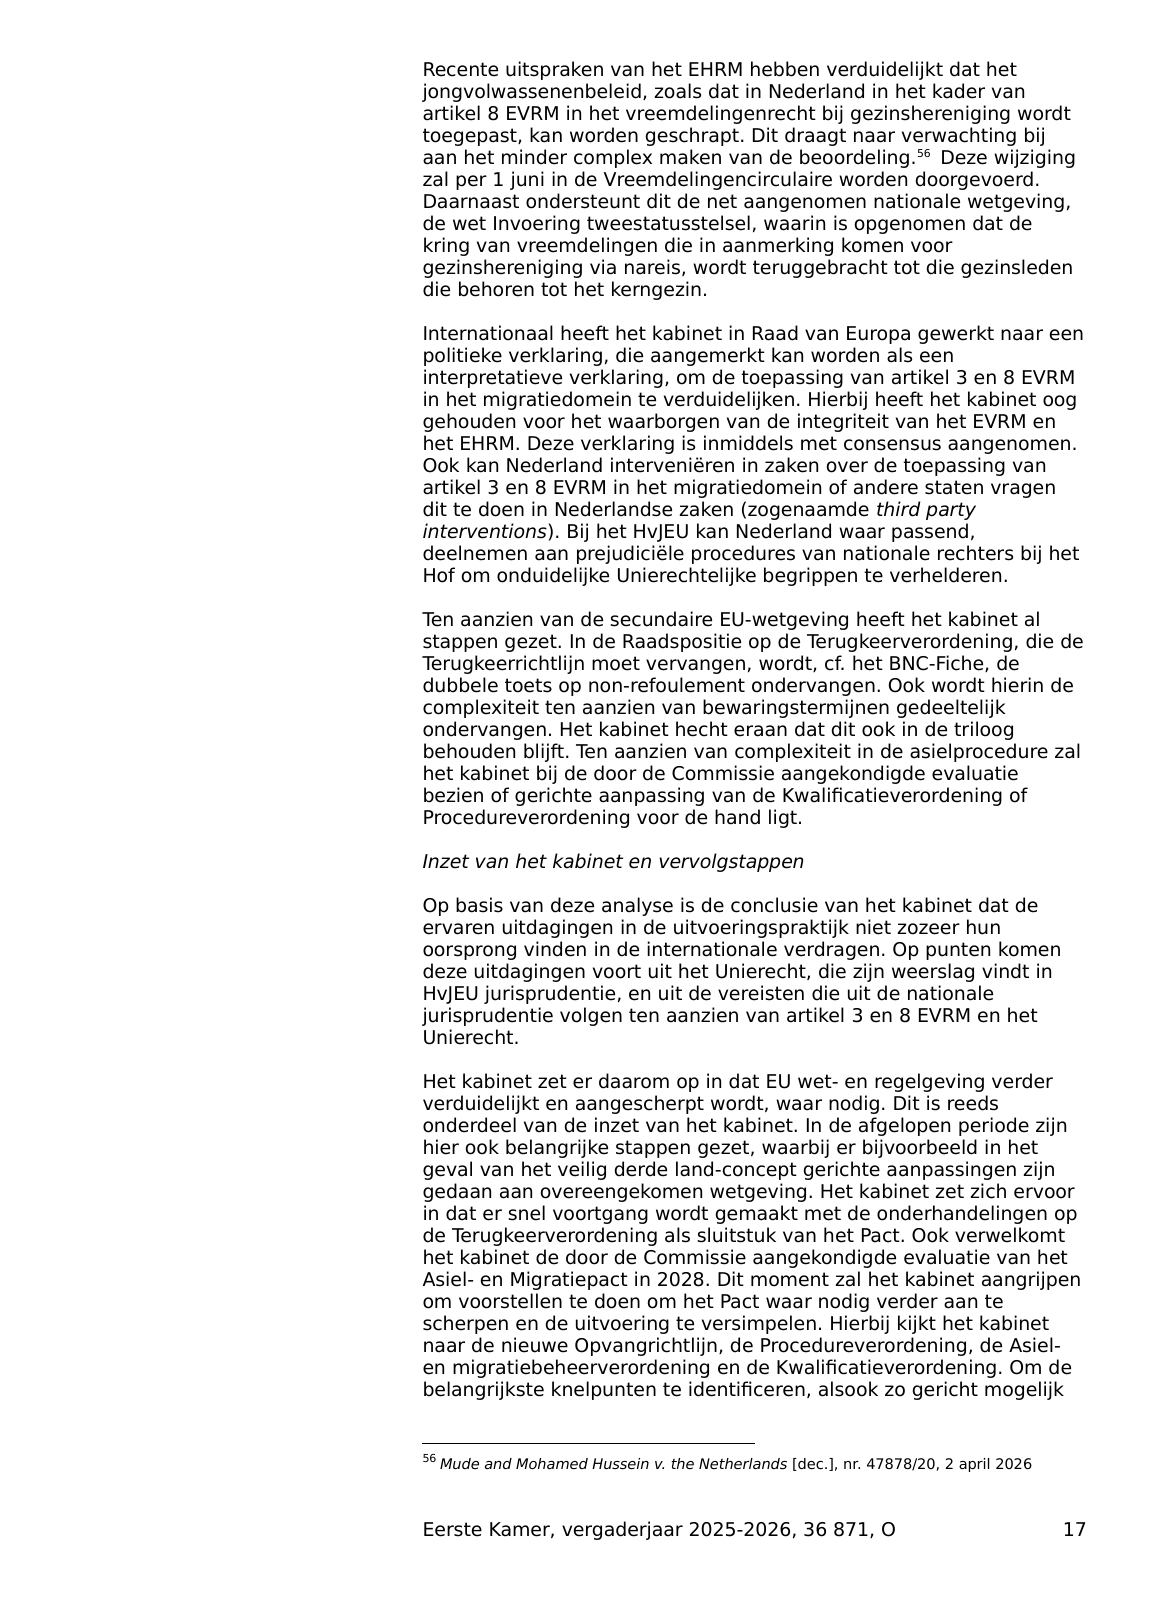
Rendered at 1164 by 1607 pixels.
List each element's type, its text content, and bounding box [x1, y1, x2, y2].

text Het kabinet zet er daarom op in dat EU wet- en regelgeving verder verduidelijkt en aangescherpt wordt, waar nodig. Dit is reeds onderdeel van de inzet van het kabinet. In de afgelopen periode zijn hier ook belangrijke stappen gezet, waarbij er bijvoorbeeld in het geval van het veilig derde land-concept gerichte aanpassingen zijn gedaan aan overeengekomen wetgeving. Het kabinet zet zich ervoor in dat er snel voortgang wordt gemaakt met de onderhandelingen op de Terugkeerverordening als sluitstuk van het Pact. Ook verwelkomt het kabinet de door de Commissie aangekondigde evaluatie van het Asiel- en Migratiepact in 2028. Dit moment zal het kabinet aangrijpen om voorstellen te doen om het Pact waar nodig verder aan te scherpen en de uitvoering te versimpelen. Hierbij kijkt het kabinet naar de nieuwe Opvangrichtlijn, de Procedureverordening, de Asiel- en migratiebeheerverordening en de Kwalificatieverordening. Om de belangrijkste knelpunten te identificeren, alsook zo gericht mogelijk [422, 1071, 1087, 1401]
text Op basis van deze analyse is de conclusie van het kabinet dat de ervaren uitdagingen in de uitvoeringspraktijk niet zozeer hun oorsprong vinden in de internationale verdragen. Op punten komen deze uitdagingen voort uit het Unierecht, die zijn weerslag vindt in HvJEU jurisprudentie, en uit de vereisten die uit de nationale jurisprudentie volgen ten aanzien van artikel 3 en 8 EVRM en het Unierecht. [422, 895, 1087, 1049]
subtitle Inzet van het kabinet en vervolgstappen [422, 851, 1087, 873]
text Ten aanzien van de secundaire EU-wetgeving heeft het kabinet al stappen gezet. In de Raadspositie op de Terugkeerverordening, die de Terugkeerrichtlijn moet vervangen, wordt, cf. het BNC-Fiche, de dubbele toets op non-refoulement ondervangen. Ook wordt hierin de complexiteit ten aanzien van bewaringstermijnen gedeeltelijk ondervangen. Het kabinet hecht eraan dat dit ook in de triloog behouden blijft. Ten aanzien van complexiteit in de asielprocedure zal het kabinet bij de door de Commissie aangekondigde evaluatie bezien of gerichte aanpassing van de Kwalificatieverordening of Procedureverordening voor de hand ligt. [422, 609, 1087, 829]
text Mude and Mohamed Hussein v. the Netherlands [dec.], nr. 47878/20, 2 april 2026 [422, 1452, 1087, 1474]
text Recente uitspraken van het EHRM hebben verduidelijkt dat het jongvolwassenenbeleid, zoals dat in Nederland in het kader van artikel 8 EVRM in het vreemdelingenrecht bij gezinshereniging wordt toegepast, kan worden geschrapt. Dit draagt naar verwachting bij aan het minder complex maken van de beoordeling. Deze wijziging zal per 1 juni in de Vreemdelingencirculaire worden doorgevoerd. Daarnaast ondersteunt dit de net aangenomen nationale wetgeving, de wet Invoering tweestatusstelsel, waarin is opgenomen dat de kring van vreemdelingen die in aanmerking komen voor gezinshereniging via nareis, wordt teruggebracht tot die gezinsleden die behoren tot het kerngezin. [422, 59, 1087, 301]
text Internationaal heeft het kabinet in Raad van Europa gewerkt naar een politieke verklaring, die aangemerkt kan worden als een interpretatieve verklaring, om de toepassing van artikel 3 en 8 EVRM in het migratiedomein te verduidelijken. Hierbij heeft het kabinet oog gehouden voor het waarborgen van de integriteit van het EVRM en het EHRM. Deze verklaring is inmiddels met consensus aangenomen. Ook kan Nederland interveniëren in zaken over de toepassing van artikel 3 en 8 EVRM in het migratiedomein of andere staten vragen dit te doen in Nederlandse zaken (zogenaamde third party interventions). Bij het HvJEU kan Nederland waar passend, deelnemen aan prejudiciële procedures van nationale rechters bij het Hof om onduidelijke Unierechtelijke begrippen te verhelderen. [422, 323, 1087, 587]
